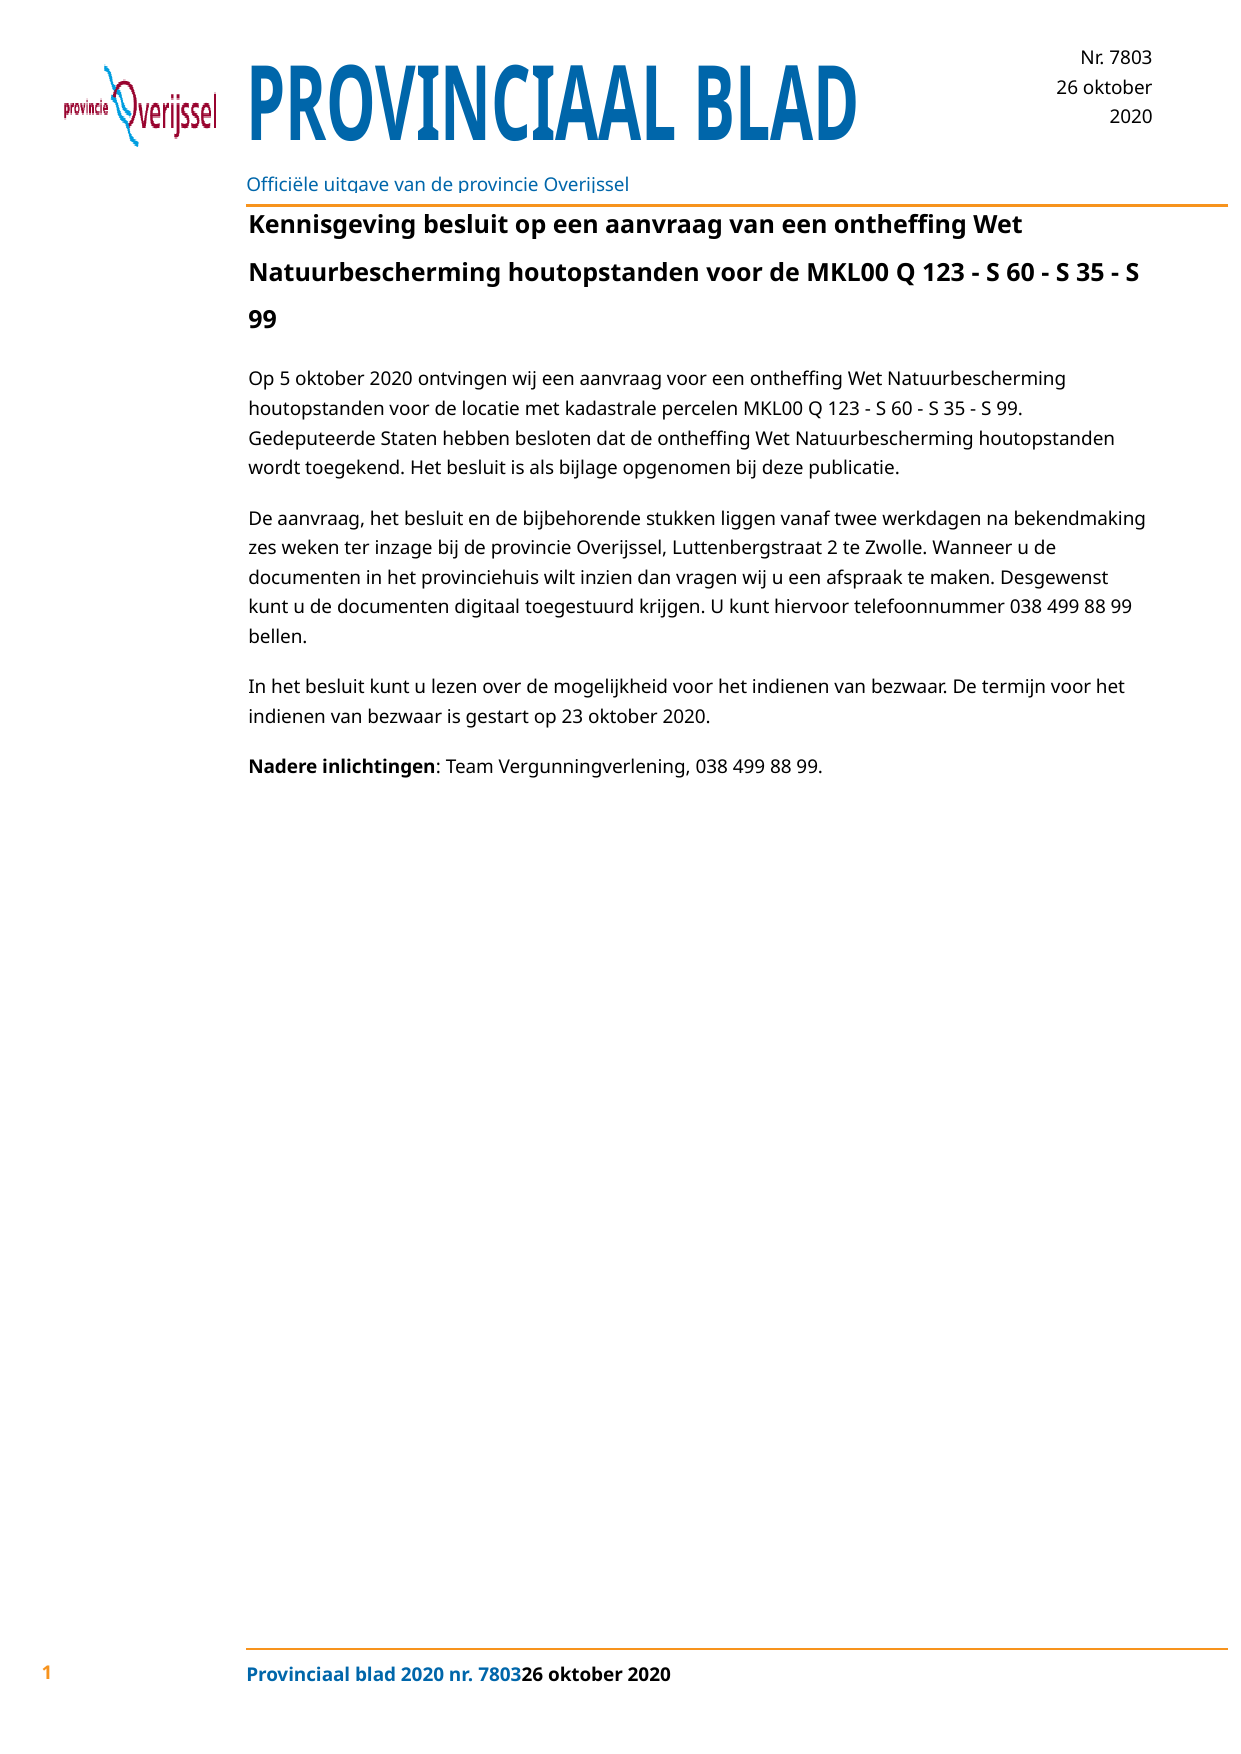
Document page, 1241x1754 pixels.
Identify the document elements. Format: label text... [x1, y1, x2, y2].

text Kennisgeving besluit op een aanvraag van een ontheffing Wet Natuurbescherming houtopstanden voor de MKL00 Q 123 - S 60 - S 35 - S 99 [248, 207, 1152, 336]
picture [41, 47, 231, 172]
text Op 5 oktober 2020 ontvingen wij een aanvraag voor een ontheffing Wet Natuurbescherming houtopstanden voor de locatie met kadastrale percelen MKL00 Q 123 - S 60 - S 35 - S 99. Gedeputeerde Staten hebben besloten dat de ontheffing Wet Natuurbescherming houtopstanden wordt toegekend. Het besluit is als bijlage opgenomen bij deze publicatie. [248, 366, 1152, 480]
text In het besluit kunt u lezen over de mogelijkheid voor het indienen van bezwaar. De termijn voor het indienen van bezwaar is gestart op 23 oktober 2020. [248, 673, 1152, 729]
text De aanvraag, het besluit en de bijbehorende stukken liggen vanaf twee werkdagen na bekendmaking zes weken ter inzage bij de provincie Overijssel, Luttenbergstraat 2 te Zwolle. Wanneer u de documenten in het provinciehuis wilt inzien dan vragen wij u een afspraak te maken. Desgewenst kunt u de documenten digitaal toegestuurd krijgen. U kunt hiervoor telefoonnummer 038 499 88 99 bellen. [248, 505, 1152, 649]
text Nadere inlichtingen: Team Vergunningverlening, 038 499 88 99. [248, 753, 1152, 779]
